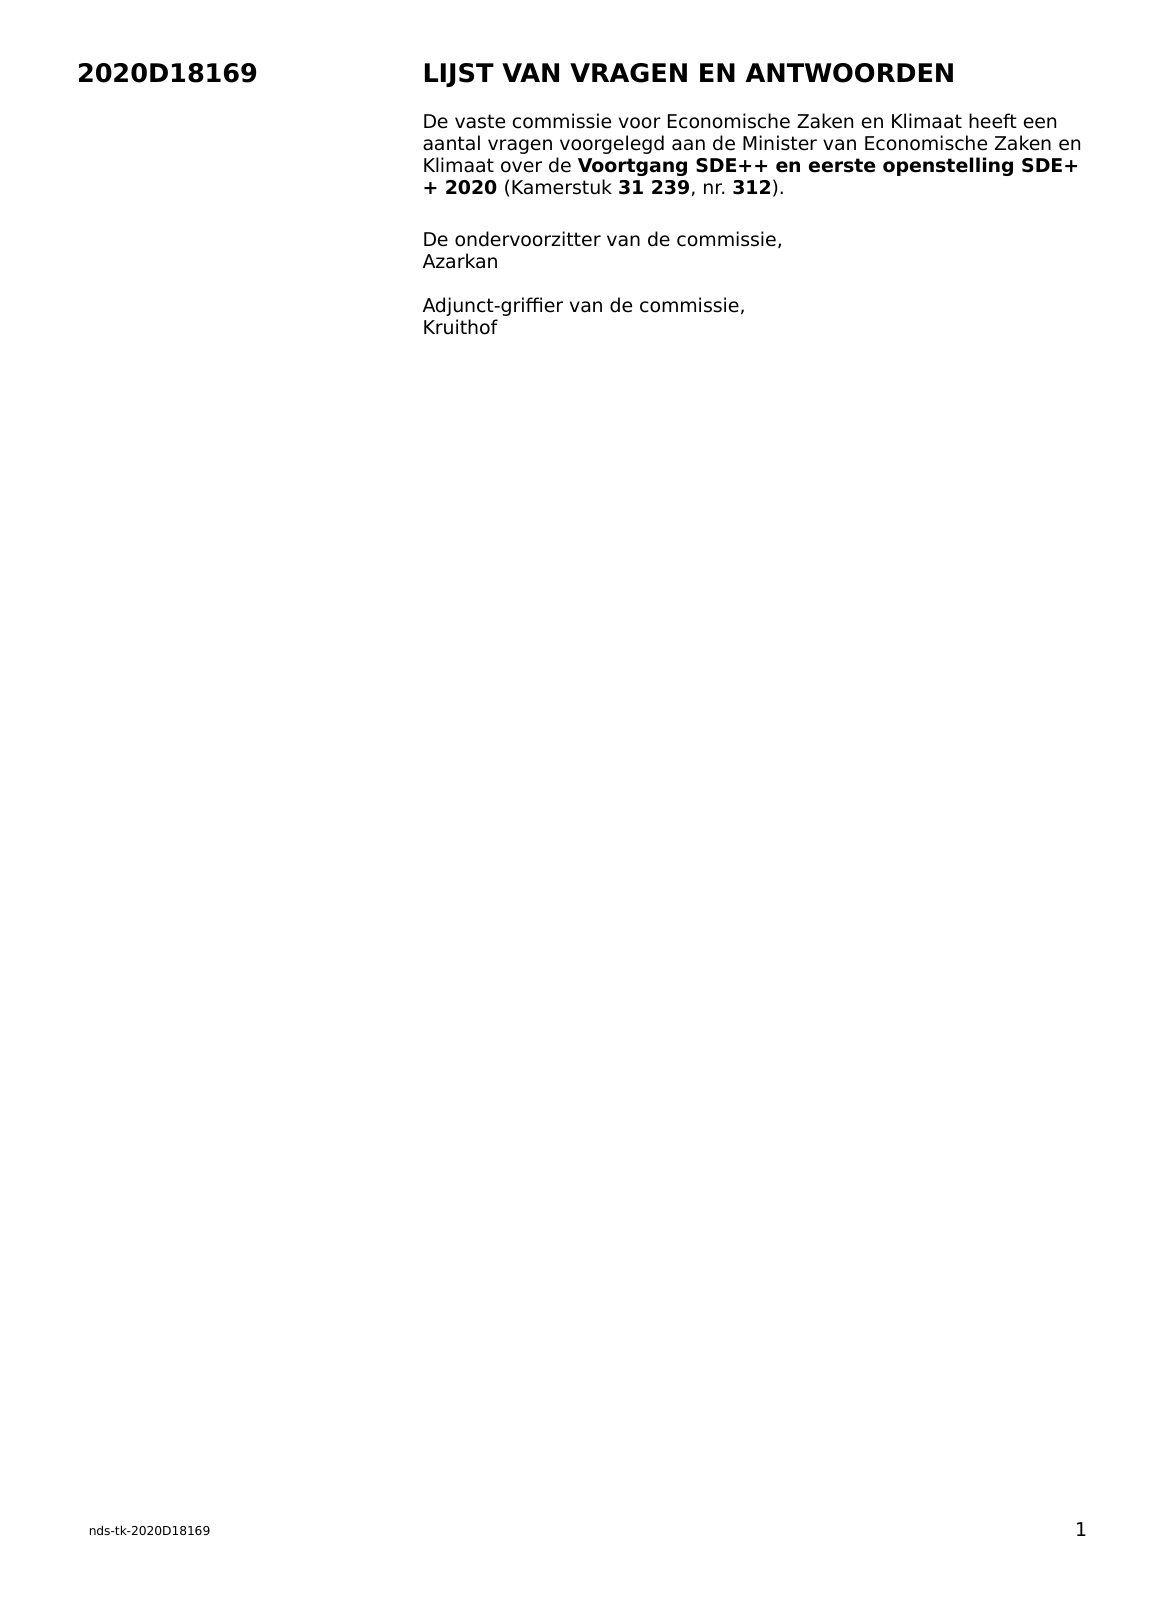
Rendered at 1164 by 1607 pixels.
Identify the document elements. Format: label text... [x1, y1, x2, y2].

text De vaste commissie voor Economische Zaken en Klimaat heeft een aantal vragen voorgelegd aan de Minister van Economische Zaken en Klimaat over de Voortgang SDE++ en eerste openstelling SDE++ 2020 (Kamerstuk 31 239, nr. 312). [422, 111, 1087, 199]
text nds-tk-2020D18169 [88, 1524, 323, 1538]
text De ondervoorzitter van de commissie, Azarkan [422, 229, 1087, 273]
text 2020D18169 LIJST VAN VRAGEN EN ANTWOORDEN [77, 59, 1087, 89]
text Adjunct-griffier van de commissie, Kruithof [422, 295, 1087, 339]
